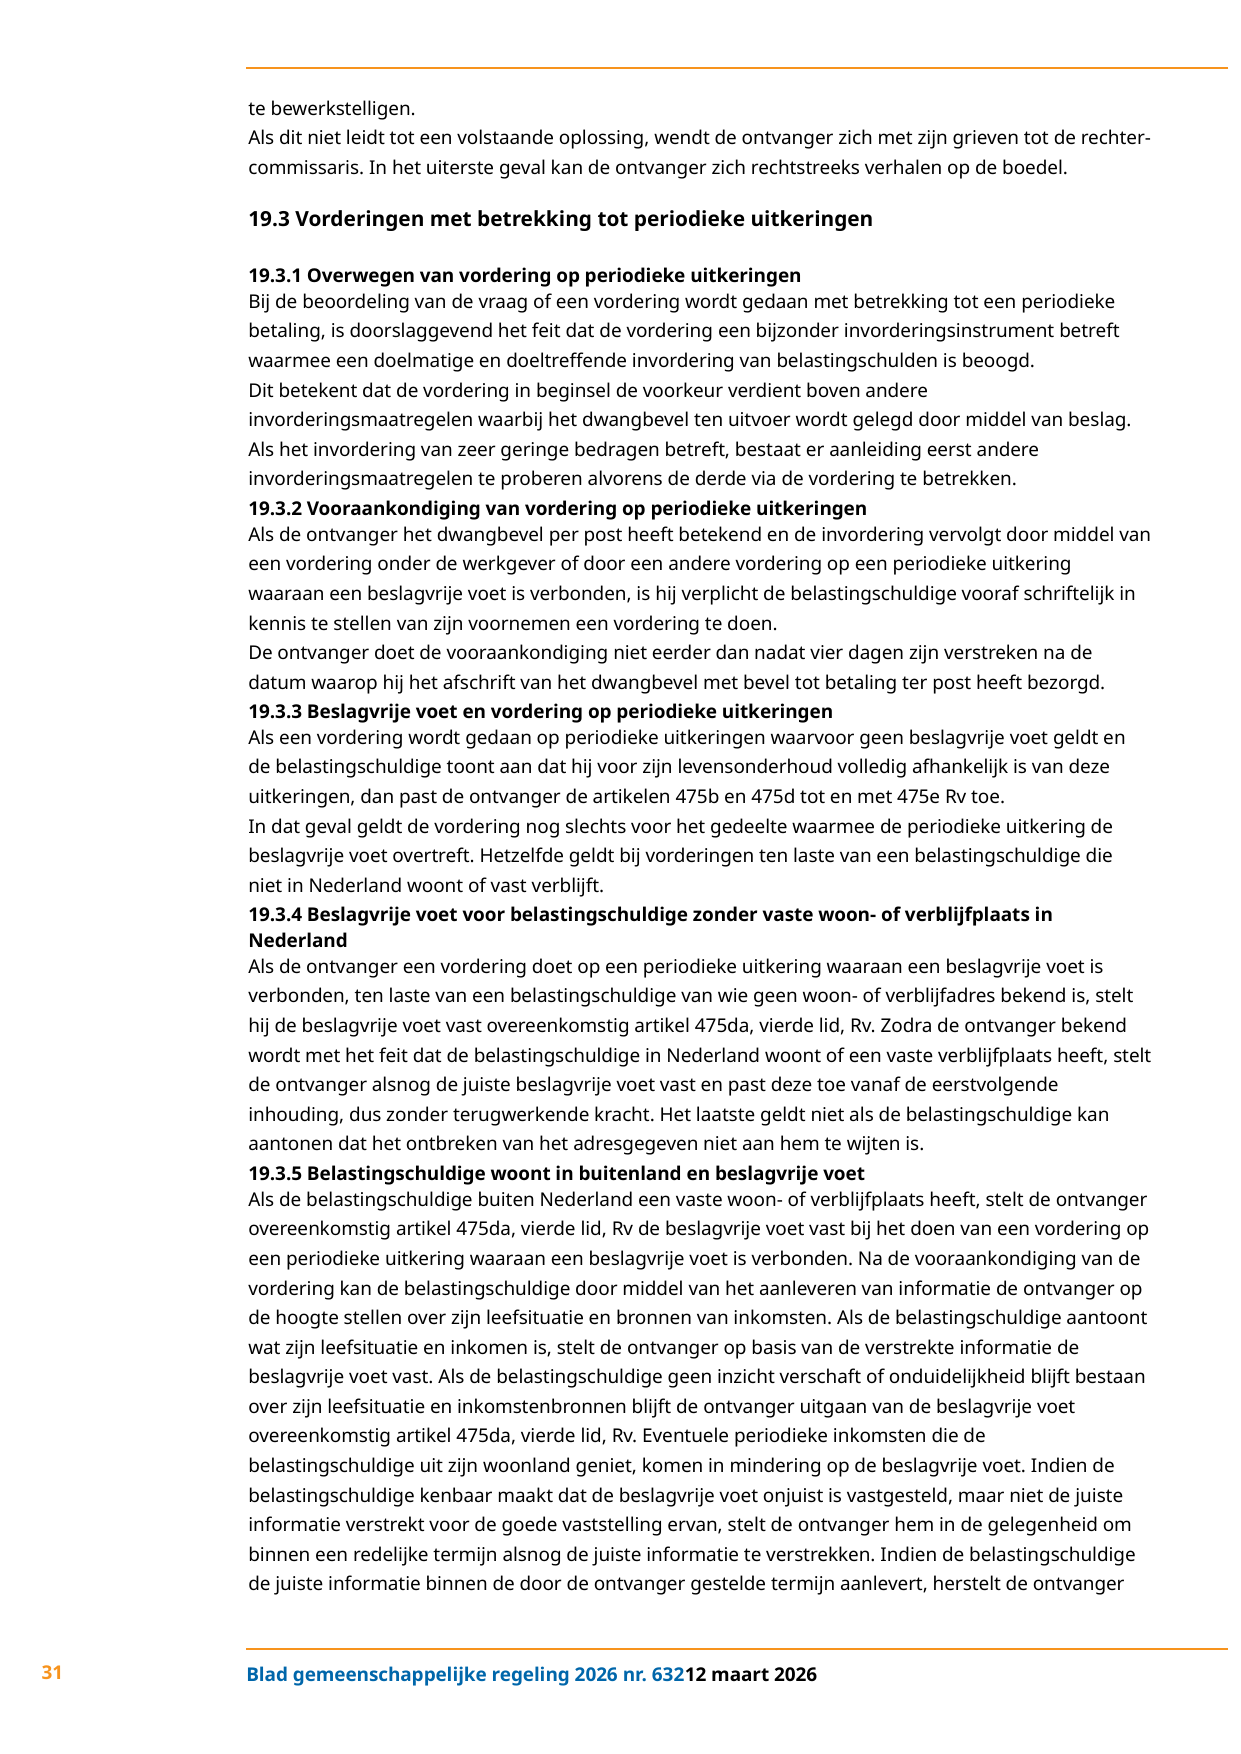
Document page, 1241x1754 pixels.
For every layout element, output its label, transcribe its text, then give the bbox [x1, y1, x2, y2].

text te bewerkstelligen. [248, 95, 1152, 121]
text Als dit niet leidt tot een volstaande oplossing, wendt de ontvanger zich met zijn grieven tot de rechter-commissaris. In het uiterste geval kan de ontvanger zich rechtstreeks verhalen op de boedel. [248, 124, 1152, 180]
text Als de ontvanger een vordering doet op een periodieke uitkering waaraan een beslagvrije voet is verbonden, ten laste van een belastingschuldige van wie geen woon- of verblijfadres bekend is, stelt hij de beslagvrije voet vast overeenkomstig artikel 475da, vierde lid, Rv. Zodra de ontvanger bekend wordt met het feit dat de belastingschuldige in Nederland woont of een vaste verblijfplaats heeft, stelt de ontvanger alsnog de juiste beslagvrije voet vast en past deze toe vanaf de eerstvolgende inhouding, dus zonder terugwerkende kracht. Het laatste geldt niet als de belastingschuldige kan aantonen dat het ontbreken van het adresgegeven niet aan hem te wijten is. [248, 953, 1152, 1156]
text De ontvanger doet de vooraankondiging niet eerder dan nadat vier dagen zijn verstreken na de datum waarop hij het afschrift van het dwangbevel met bevel tot betaling ter post heeft bezorgd. [248, 639, 1152, 694]
text 19.3.2 Vooraankondiging van vordering op periodieke uitkeringen [248, 495, 1152, 521]
text Dit betekent dat de vordering in beginsel de voorkeur verdient boven andere invorderingsmaatregelen waarbij het dwangbevel ten uitvoer wordt gelegd door middel van beslag. Als het invordering van zeer geringe bedragen betreft, bestaat er aanleiding eerst andere invorderingsmaatregelen te proberen alvorens de derde via de vordering te betrekken. [248, 377, 1152, 491]
text Als de belastingschuldige buiten Nederland een vaste woon- of verblijfplaats heeft, stelt de ontvanger overeenkomstig artikel 475da, vierde lid, Rv de beslagvrije voet vast bij het doen van een vordering op een periodieke uitkering waaraan een beslagvrije voet is verbonden. Na de vooraankondiging van de vordering kan de belastingschuldige door middel van het aanleveren van informatie de ontvanger op de hoogte stellen over zijn leefsituatie en bronnen van inkomsten. Als de belastingschuldige aantoont wat zijn leefsituatie en inkomen is, stelt de ontvanger op basis van de verstrekte informatie de beslagvrije voet vast. Als de belastingschuldige geen inzicht verschaft of onduidelijkheid blijft bestaan over zijn leefsituatie en inkomstenbronnen blijft de ontvanger uitgaan van de beslagvrije voet overeenkomstig artikel 475da, vierde lid, Rv. Eventuele periodieke inkomsten die de belastingschuldige uit zijn woonland geniet, komen in mindering op de beslagvrije voet. Indien de belastingschuldige kenbaar maakt dat de beslagvrije voet onjuist is vastgesteld, maar niet de juiste informatie verstrekt voor de goede vaststelling ervan, stelt de ontvanger hem in de gelegenheid om binnen een redelijke termijn alsnog de juiste informatie te verstrekken. Indien de belastingschuldige de juiste informatie binnen de door de ontvanger gestelde termijn aanlevert, herstelt de ontvanger [248, 1186, 1152, 1596]
text 19.3.1 Overwegen van vordering op periodieke uitkeringen [248, 262, 1152, 288]
text Bij de beoordeling van de vraag of een vordering wordt gedaan met betrekking tot een periodieke betaling, is doorslaggevend het feit dat de vordering een bijzonder invorderingsinstrument betreft waarmee een doelmatige en doeltreffende invordering van belastingschulden is beoogd. [248, 288, 1152, 373]
text 19.3 Vorderingen met betrekking tot periodieke uitkeringen [248, 204, 1152, 233]
text 19.3.3 Beslagvrije voet en vordering op periodieke uitkeringen [248, 698, 1152, 724]
text Als een vordering wordt gedaan op periodieke uitkeringen waarvoor geen beslagvrije voet geldt en de belastingschuldige toont aan dat hij voor zijn levensonderhoud volledig afhankelijk is van deze uitkeringen, dan past de ontvanger de artikelen 475b en 475d tot en met 475e Rv toe. [248, 724, 1152, 809]
text 19.3.5 Belastingschuldige woont in buitenland en beslagvrije voet [248, 1160, 1152, 1186]
picture [41, 47, 231, 172]
text In dat geval geldt de vordering nog slechts voor het gedeelte waarmee de periodieke uitkering de beslagvrije voet overtreft. Hetzelfde geldt bij vorderingen ten laste van een belastingschuldige die niet in Nederland woont of vast verblijft. [248, 813, 1152, 898]
text 19.3.4 Beslagvrije voet voor belastingschuldige zonder vaste woon- of verblijfplaats in Nederland [248, 902, 1152, 953]
text Als de ontvanger het dwangbevel per post heeft betekend en de invordering vervolgt door middel van een vordering onder de werkgever of door een andere vordering op een periodieke uitkering waaraan een beslagvrije voet is verbonden, is hij verplicht de belastingschuldige vooraf schriftelijk in kennis te stellen van zijn voornemen een vordering te doen. [248, 521, 1152, 635]
